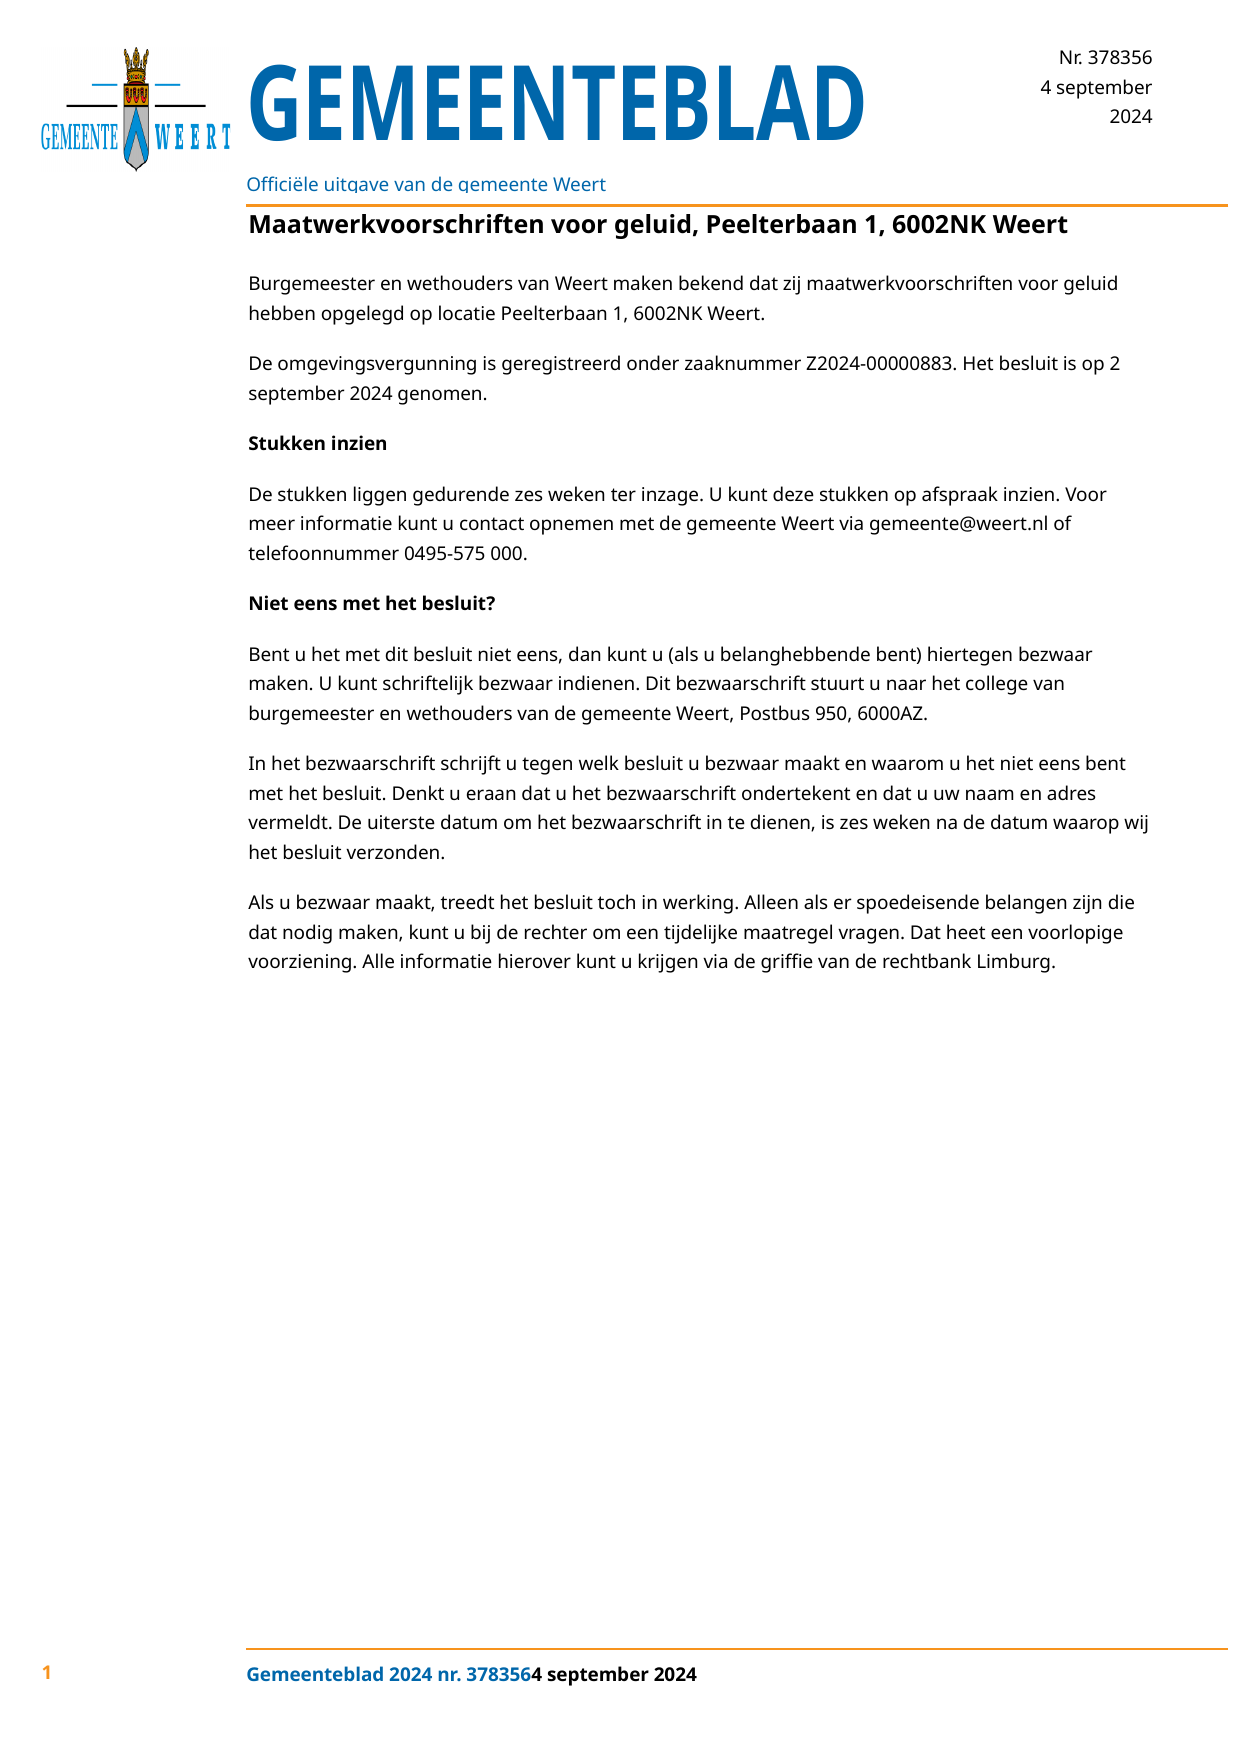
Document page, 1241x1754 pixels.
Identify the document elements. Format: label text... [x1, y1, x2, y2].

text Als u bezwaar maakt, treedt het besluit toch in werking. Alleen als er spoedeisende belangen zijn die dat nodig maken, kunt u bij de rechter om een tijdelijke maatregel vragen. Dat heet een voorlopige voorziening. Alle informatie hierover kunt u krijgen via de griffie van de rechtbank Limburg. [248, 889, 1152, 974]
text Niet eens met het besluit? [248, 590, 1152, 616]
text De omgevingsvergunning is geregistreerd onder zaaknummer Z2024-00000883. Het besluit is op 2 september 2024 genomen. [248, 350, 1152, 406]
text De stukken liggen gedurende zes weken ter inzage. U kunt deze stukken op afspraak inzien. Voor meer informatie kunt u contact opnemen met de gemeente Weert via gemeente@weert.nl of telefoonnummer 0495-575 000. [248, 481, 1152, 566]
text Burgemeester en wethouders van Weert maken bekend dat zij maatwerkvoorschriften voor geluid hebben opgelegd op locatie Peelterbaan 1, 6002NK Weert. [248, 270, 1152, 326]
picture [41, 47, 231, 172]
text Maatwerkvoorschriften voor geluid, Peelterbaan 1, 6002NK Weert [248, 207, 1152, 241]
text In het bezwaarschrift schrijft u tegen welk besluit u bezwaar maakt en waarom u het niet eens bent met het besluit. Denkt u eraan dat u het bezwaarschrift ondertekent en dat u uw naam en adres vermeldt. De uiterste datum om het bezwaarschrift in te dienen, is zes weken na de datum waarop wij het besluit verzonden. [248, 750, 1152, 865]
text Stukken inzien [248, 430, 1152, 456]
text Bent u het met dit besluit niet eens, dan kunt u (als u belanghebbende bent) hiertegen bezwaar maken. U kunt schriftelijk bezwaar indienen. Dit bezwaarschrift stuurt u naar het college van burgemeester en wethouders van de gemeente Weert, Postbus 950, 6000AZ. [248, 641, 1152, 726]
